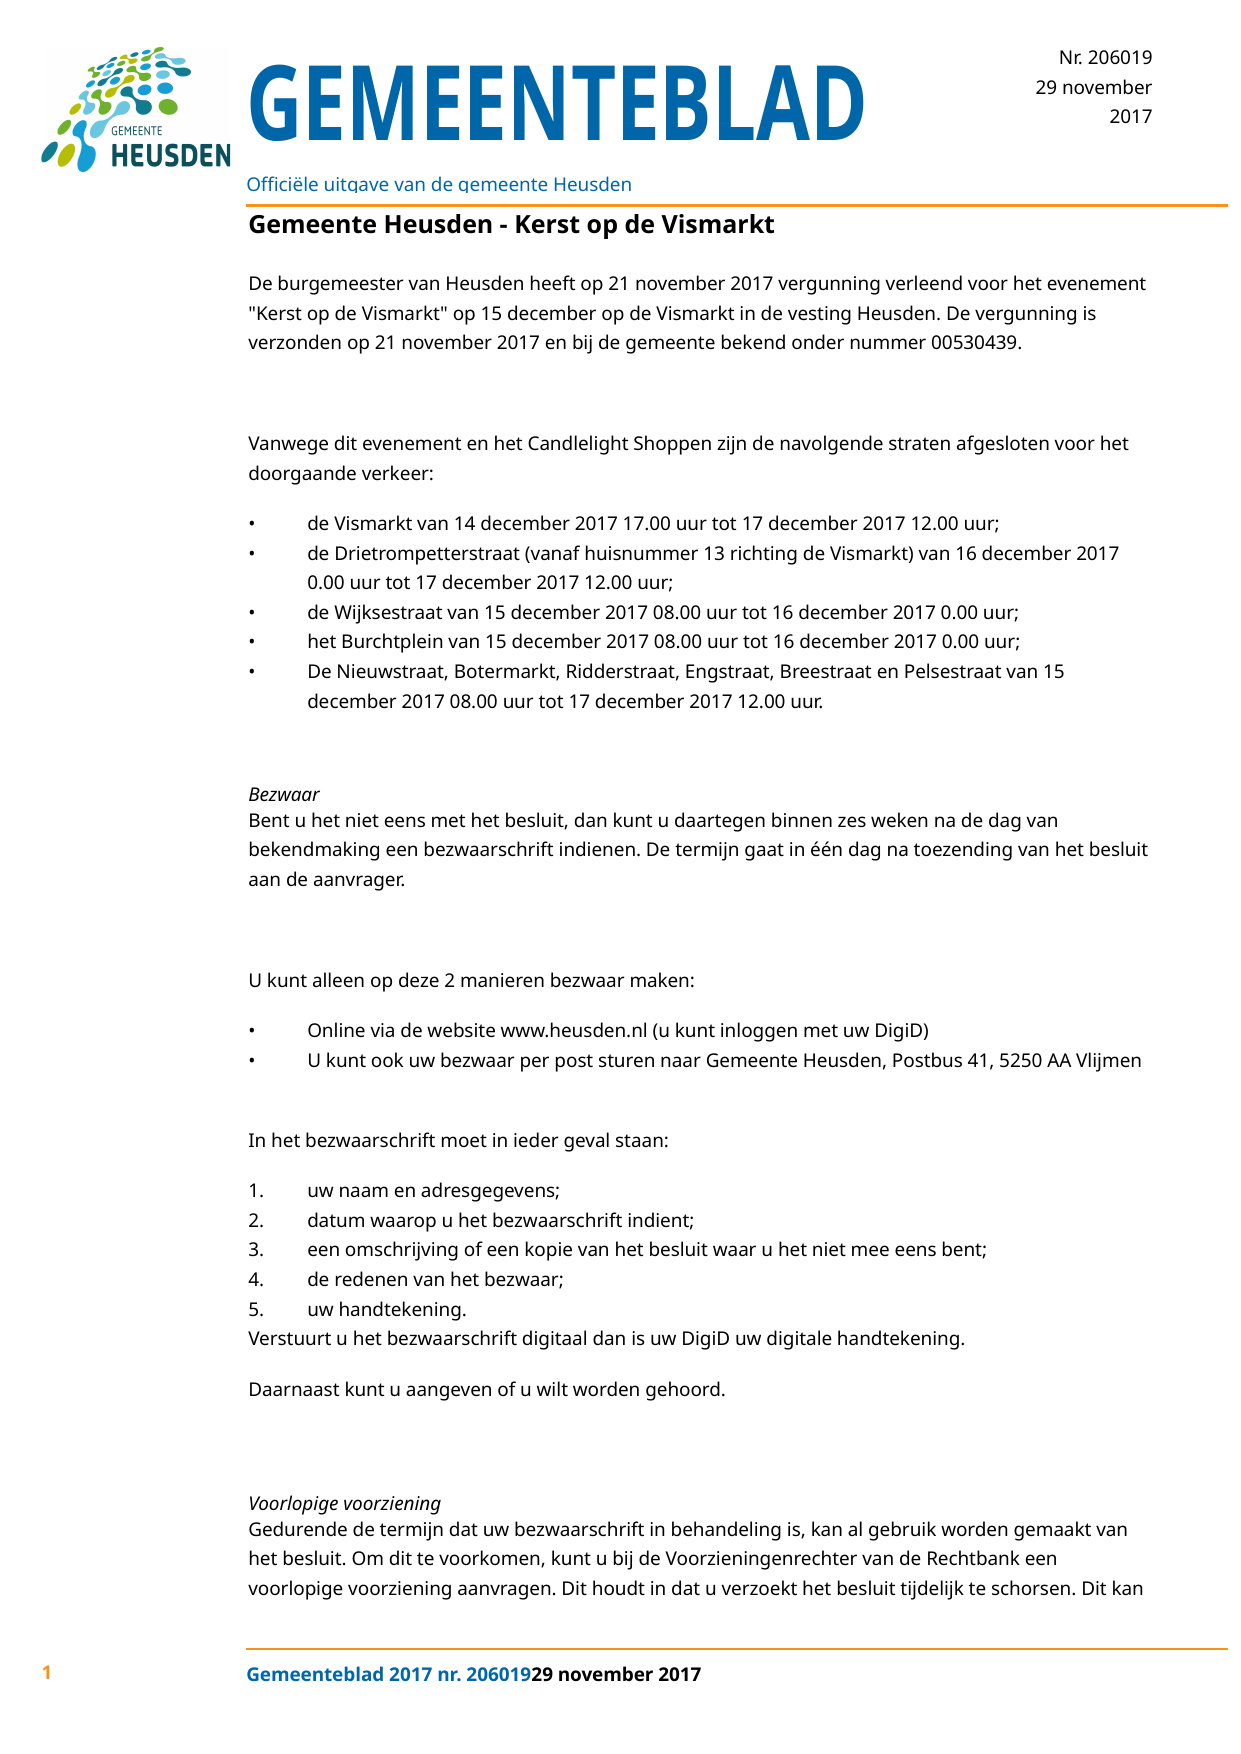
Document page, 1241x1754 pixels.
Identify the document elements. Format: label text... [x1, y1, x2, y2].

list U kunt ook uw bezwaar per post sturen naar Gemeente Heusden, Postbus 41, 5250 AA Vlijmen [248, 1047, 1152, 1073]
picture [41, 47, 231, 172]
list de Vismarkt van 14 december 2017 17.00 uur tot 17 december 2017 12.00 uur; [248, 510, 1152, 536]
text Voorlopige voorziening [248, 1490, 1152, 1516]
list een omschrijving of een kopie van het besluit waar u het niet mee eens bent; [248, 1237, 1152, 1262]
list de redenen van het bezwaar; [248, 1266, 1152, 1292]
list uw naam en adresgegevens; [248, 1177, 1152, 1203]
list De Nieuwstraat, Botermarkt, Ridderstraat, Engstraat, Breestraat en Pelsestraat van 15 december 2017 08.00 uur tot 17 december 2017 12.00 uur. [248, 658, 1152, 713]
text U kunt alleen op deze 2 manieren bezwaar maken: [248, 967, 1152, 993]
text Daarnaast kunt u aangeven of u wilt worden gehoord. [248, 1376, 1152, 1402]
text Gedurende de termijn dat uw bezwaarschrift in behandeling is, kan al gebruik worden gemaakt van het besluit. Om dit te voorkomen, kunt u bij de Voorzieningenrechter van de Rechtbank een voorlopige voorziening aanvragen. Dit houdt in dat u verzoekt het besluit tijdelijk te schorsen. Dit kan [248, 1516, 1152, 1601]
list uw handtekening. [248, 1296, 1152, 1322]
list datum waarop u het bezwaarschrift indient; [248, 1207, 1152, 1233]
list de Drietrompetterstraat (vanaf huisnummer 13 richting de Vismarkt) van 16 december 2017 0.00 uur tot 17 december 2017 12.00 uur; [248, 540, 1152, 595]
list het Burchtplein van 15 december 2017 08.00 uur tot 16 december 2017 0.00 uur; [248, 629, 1152, 654]
text Bent u het niet eens met het besluit, dan kunt u daartegen binnen zes weken na de dag van bekendmaking een bezwaarschrift indienen. De termijn gaat in één dag na toezending van het besluit aan de aanvrager. [248, 807, 1152, 892]
text In het bezwaarschrift moet in ieder geval staan: [248, 1127, 1152, 1153]
text Bezwaar [248, 781, 1152, 807]
text Gemeente Heusden - Kerst op de Vismarkt [248, 207, 1152, 241]
text De burgemeester van Heusden heeft op 21 november 2017 vergunning verleend voor het evenement "Kerst op de Vismarkt" op 15 december op de Vismarkt in de vesting Heusden. De vergunning is verzonden op 21 november 2017 en bij de gemeente bekend onder nummer 00530439. [248, 270, 1152, 355]
text Vanwege dit evenement en het Candlelight Shoppen zijn de navolgende straten afgesloten voor het doorgaande verkeer: [248, 430, 1152, 486]
text Verstuurt u het bezwaarschrift digitaal dan is uw DigiD uw digitale handtekening. [248, 1325, 1152, 1351]
list de Wijksestraat van 15 december 2017 08.00 uur tot 16 december 2017 0.00 uur; [248, 599, 1152, 625]
list Online via de website www.heusden.nl (u kunt inloggen met uw DigiD) [248, 1017, 1152, 1043]
